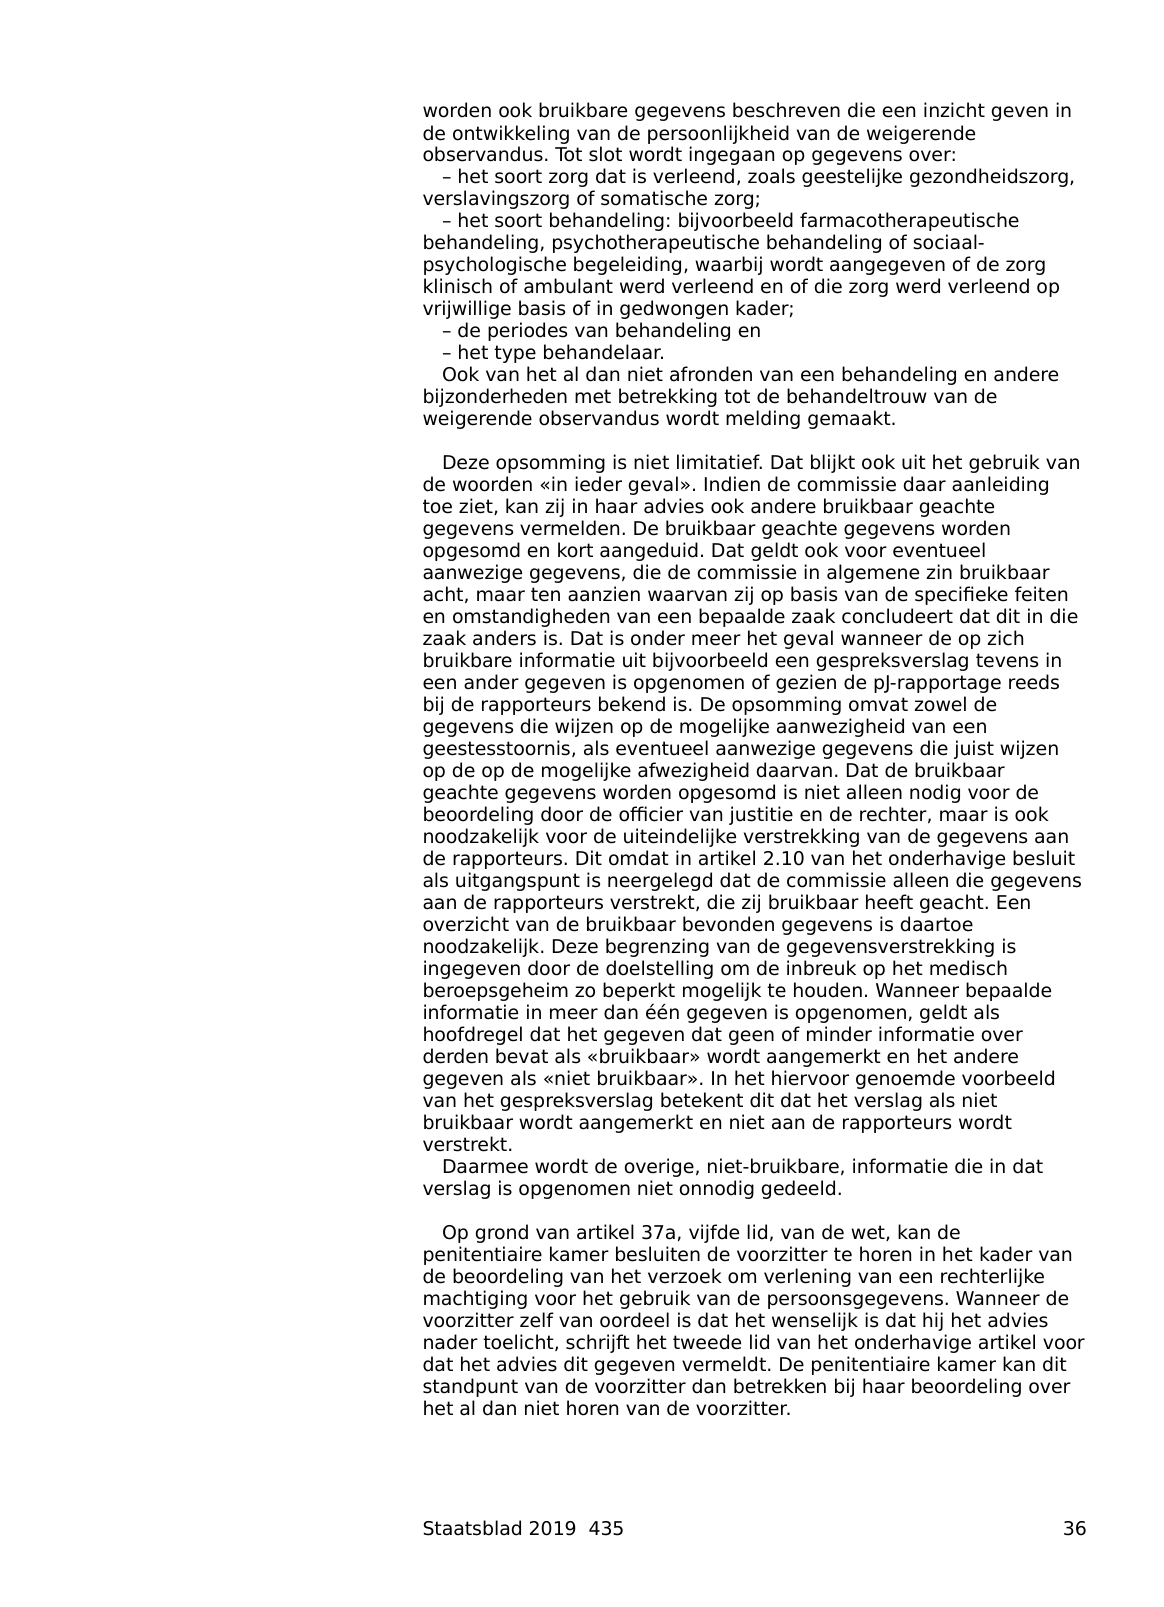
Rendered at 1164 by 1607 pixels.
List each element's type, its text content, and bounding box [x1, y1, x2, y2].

text – het soort behandeling: bijvoorbeeld farmacotherapeutische behandeling, psychotherapeutische behandeling of sociaal-psychologische begeleiding, waarbij wordt aangegeven of de zorg klinisch of ambulant werd verleend en of die zorg werd verleend op vrijwillige basis of in gedwongen kader; [422, 210, 1087, 320]
text – de periodes van behandeling en [422, 320, 1087, 342]
text Daarmee wordt de overige, niet-bruikbare, informatie die in dat verslag is opgenomen niet onnodig gedeeld. [422, 1156, 1087, 1199]
text – het soort zorg dat is verleend, zoals geestelijke gezondheidszorg, verslavingszorg of somatische zorg; [422, 166, 1087, 210]
text Deze opsomming is niet limitatief. Dat blijkt ook uit het gebruik van de woorden «in ieder geval». Indien de commissie daar aanleiding toe ziet, kan zij in haar advies ook andere bruikbaar geachte gegevens vermelden. De bruikbaar geachte gegevens worden opgesomd en kort aangeduid. Dat geldt ook voor eventueel aanwezige gegevens, die de commissie in algemene zin bruikbaar acht, maar ten aanzien waarvan zij op basis van de specifieke feiten en omstandigheden van een bepaalde zaak concludeert dat dit in die zaak anders is. Dat is onder meer het geval wanneer de op zich bruikbare informatie uit bijvoorbeeld een gespreksverslag tevens in een ander gegeven is opgenomen of gezien de pJ-rapportage reeds bij de rapporteurs bekend is. De opsomming omvat zowel de gegevens die wijzen op de mogelijke aanwezigheid van een geestesstoornis, als eventueel aanwezige gegevens die juist wijzen op de op de mogelijke afwezigheid daarvan. Dat de bruikbaar geachte gegevens worden opgesomd is niet alleen nodig voor de beoordeling door de officier van justitie en de rechter, maar is ook noodzakelijk voor de uiteindelijke verstrekking van de gegevens aan de rapporteurs. Dit omdat in artikel 2.10 van het onderhavige besluit als uitgangspunt is neergelegd dat de commissie alleen die gegevens aan de rapporteurs verstrekt, die zij bruikbaar heeft geacht. Een overzicht van de bruikbaar bevonden gegevens is daartoe noodzakelijk. Deze begrenzing van de gegevensverstrekking is ingegeven door de doelstelling om de inbreuk op het medisch beroepsgeheim zo beperkt mogelijk te houden. Wanneer bepaalde informatie in meer dan één gegeven is opgenomen, geldt als hoofdregel dat het gegeven dat geen of minder informatie over derden bevat als «bruikbaar» wordt aangemerkt en het andere gegeven als «niet bruikbaar». In het hiervoor genoemde voorbeeld van het gespreksverslag betekent dit dat het verslag als niet bruikbaar wordt aangemerkt en niet aan de rapporteurs wordt verstrekt. [422, 452, 1087, 1156]
text Ook van het al dan niet afronden van een behandeling en andere bijzonderheden met betrekking tot de behandeltrouw van de weigerende observandus wordt melding gemaakt. [422, 364, 1087, 430]
text – het type behandelaar. [422, 342, 1087, 364]
text Op grond van artikel 37a, vijfde lid, van de wet, kan de penitentiaire kamer besluiten de voorzitter te horen in het kader van de beoordeling van het verzoek om verlening van een rechterlijke machtiging voor het gebruik van de persoonsgegevens. Wanneer de voorzitter zelf van oordeel is dat het wenselijk is dat hij het advies nader toelicht, schrijft het tweede lid van het onderhavige artikel voor dat het advies dit gegeven vermeldt. De penitentiaire kamer kan dit standpunt van de voorzitter dan betrekken bij haar beoordeling over het al dan niet horen van de voorzitter. [422, 1222, 1087, 1419]
text worden ook bruikbare gegevens beschreven die een inzicht geven in de ontwikkeling van de persoonlijkheid van de weigerende observandus. Tot slot wordt ingegaan op gegevens over: [422, 100, 1087, 166]
